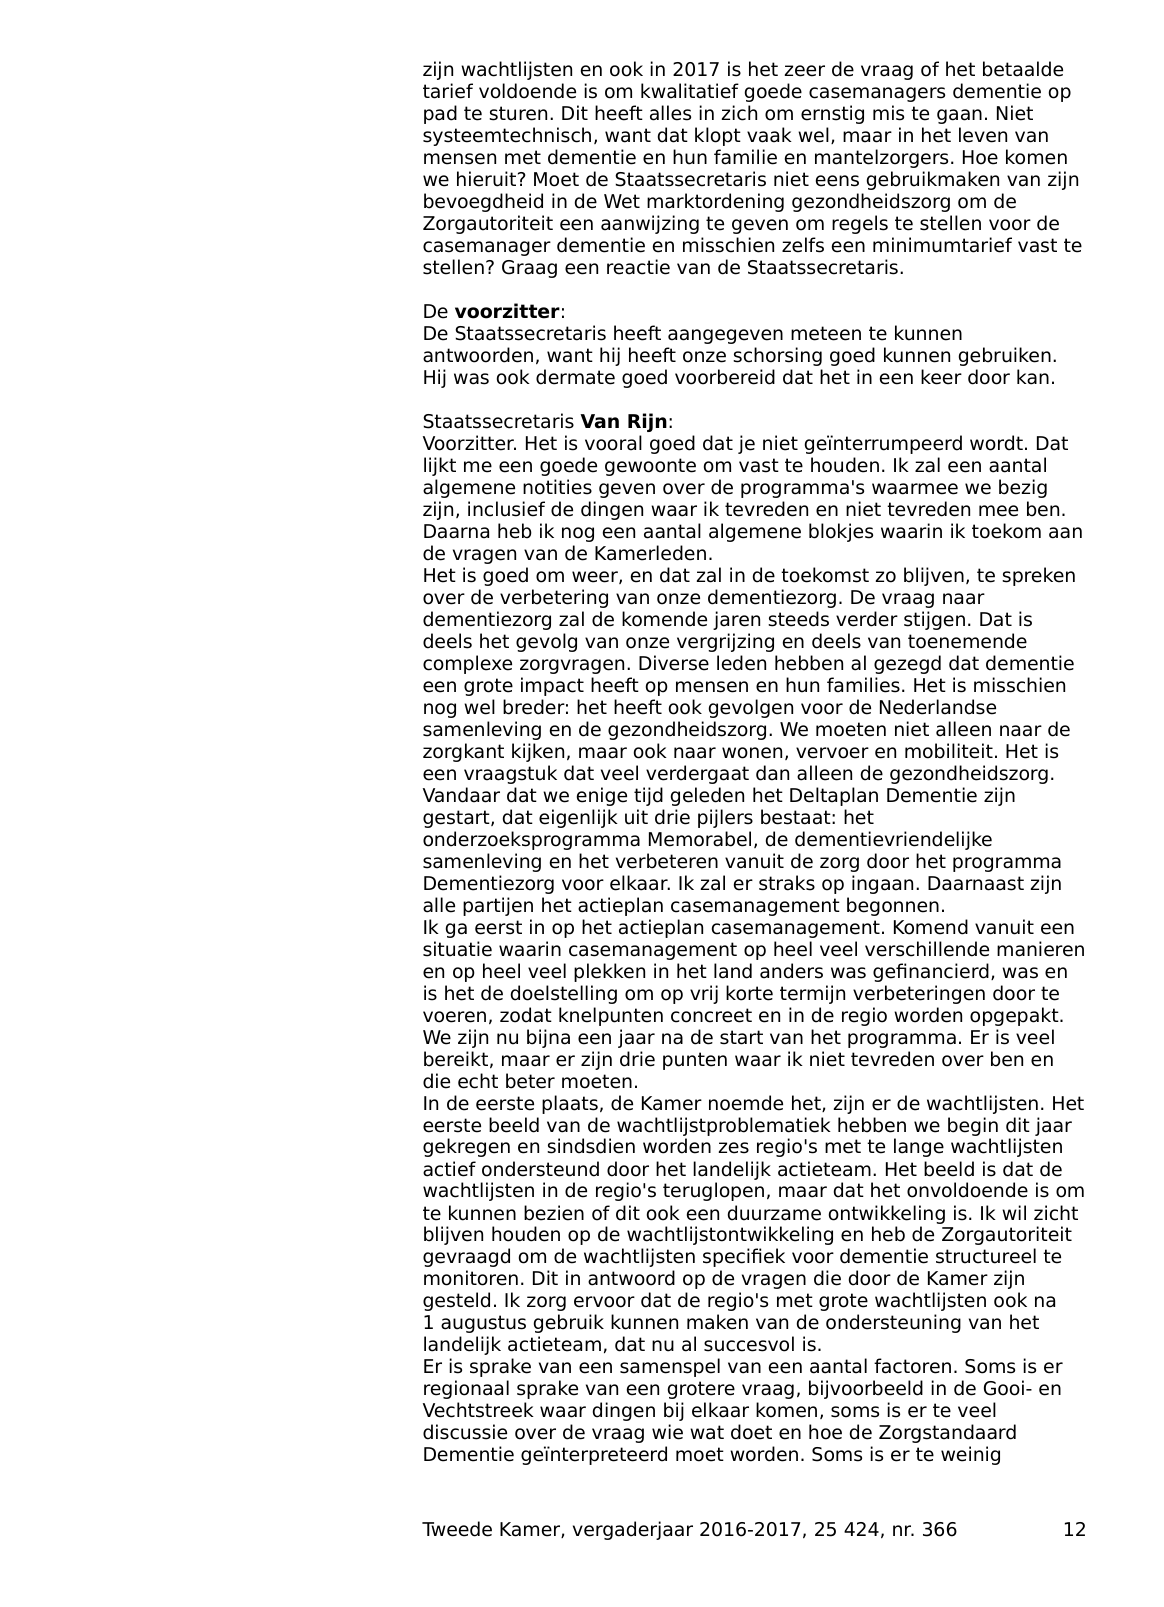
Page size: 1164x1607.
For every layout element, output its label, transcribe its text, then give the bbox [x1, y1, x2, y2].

text Voorzitter. Het is vooral goed dat je niet geïnterrumpeerd wordt. Dat lijkt me een goede gewoonte om vast te houden. Ik zal een aantal algemene notities geven over de programma's waarmee we bezig zijn, inclusief de dingen waar ik tevreden en niet tevreden mee ben. Daarna heb ik nog een aantal algemene blokjes waarin ik toekom aan de vragen van de Kamerleden. [422, 433, 1087, 565]
text Er is sprake van een samenspel van een aantal factoren. Soms is er regionaal sprake van een grotere vraag, bijvoorbeeld in de Gooi- en Vechtstreek waar dingen bij elkaar komen, soms is er te veel discussie over de vraag wie wat doet en hoe de Zorgstandaard Dementie geïnterpreteerd moet worden. Soms is er te weinig [422, 1356, 1087, 1466]
text zijn wachtlijsten en ook in 2017 is het zeer de vraag of het betaalde tarief voldoende is om kwalitatief goede casemanagers dementie op pad te sturen. Dit heeft alles in zich om ernstig mis te gaan. Niet systeemtechnisch, want dat klopt vaak wel, maar in het leven van mensen met dementie en hun familie en mantelzorgers. Hoe komen we hieruit? Moet de Staatssecretaris niet eens gebruikmaken van zijn bevoegdheid in de Wet marktordening gezondheidszorg om de Zorgautoriteit een aanwijzing te geven om regels te stellen voor de casemanager dementie en misschien zelfs een minimumtarief vast te stellen? Graag een reactie van de Staatssecretaris. [422, 59, 1087, 279]
text Ik ga eerst in op het actieplan casemanagement. Komend vanuit een situatie waarin casemanagement op heel veel verschillende manieren en op heel veel plekken in het land anders was gefinancierd, was en is het de doelstelling om op vrij korte termijn verbeteringen door te voeren, zodat knelpunten concreet en in de regio worden opgepakt. We zijn nu bijna een jaar na de start van het programma. Er is veel bereikt, maar er zijn drie punten waar ik niet tevreden over ben en die echt beter moeten. [422, 917, 1087, 1092]
text Staatssecretaris Van Rijn: [422, 411, 1087, 433]
text De voorzitter: [422, 301, 1087, 323]
text Het is goed om weer, en dat zal in de toekomst zo blijven, te spreken over de verbetering van onze dementiezorg. De vraag naar dementiezorg zal de komende jaren steeds verder stijgen. Dat is deels het gevolg van onze vergrijzing en deels van toenemende complexe zorgvragen. Diverse leden hebben al gezegd dat dementie een grote impact heeft op mensen en hun families. Het is misschien nog wel breder: het heeft ook gevolgen voor de Nederlandse samenleving en de gezondheidszorg. We moeten niet alleen naar de zorgkant kijken, maar ook naar wonen, vervoer en mobiliteit. Het is een vraagstuk dat veel verdergaat dan alleen de gezondheidszorg. Vandaar dat we enige tijd geleden het Deltaplan Dementie zijn gestart, dat eigenlijk uit drie pijlers bestaat: het onderzoeksprogramma Memorabel, de dementievriendelijke samenleving en het verbeteren vanuit de zorg door het programma Dementiezorg voor elkaar. Ik zal er straks op ingaan. Daarnaast zijn alle partijen het actieplan casemanagement begonnen. [422, 565, 1087, 917]
text In de eerste plaats, de Kamer noemde het, zijn er de wachtlijsten. Het eerste beeld van de wachtlijstproblematiek hebben we begin dit jaar gekregen en sindsdien worden zes regio's met te lange wachtlijsten actief ondersteund door het landelijk actieteam. Het beeld is dat de wachtlijsten in de regio's teruglopen, maar dat het onvoldoende is om te kunnen bezien of dit ook een duurzame ontwikkeling is. Ik wil zicht blijven houden op de wachtlijstontwikkeling en heb de Zorgautoriteit gevraagd om de wachtlijsten specifiek voor dementie structureel te monitoren. Dit in antwoord op de vragen die door de Kamer zijn gesteld. Ik zorg ervoor dat de regio's met grote wachtlijsten ook na 1 augustus gebruik kunnen maken van de ondersteuning van het landelijk actieteam, dat nu al succesvol is. [422, 1092, 1087, 1356]
text De Staatssecretaris heeft aangegeven meteen te kunnen antwoorden, want hij heeft onze schorsing goed kunnen gebruiken. Hij was ook dermate goed voorbereid dat het in een keer door kan. [422, 323, 1087, 389]
